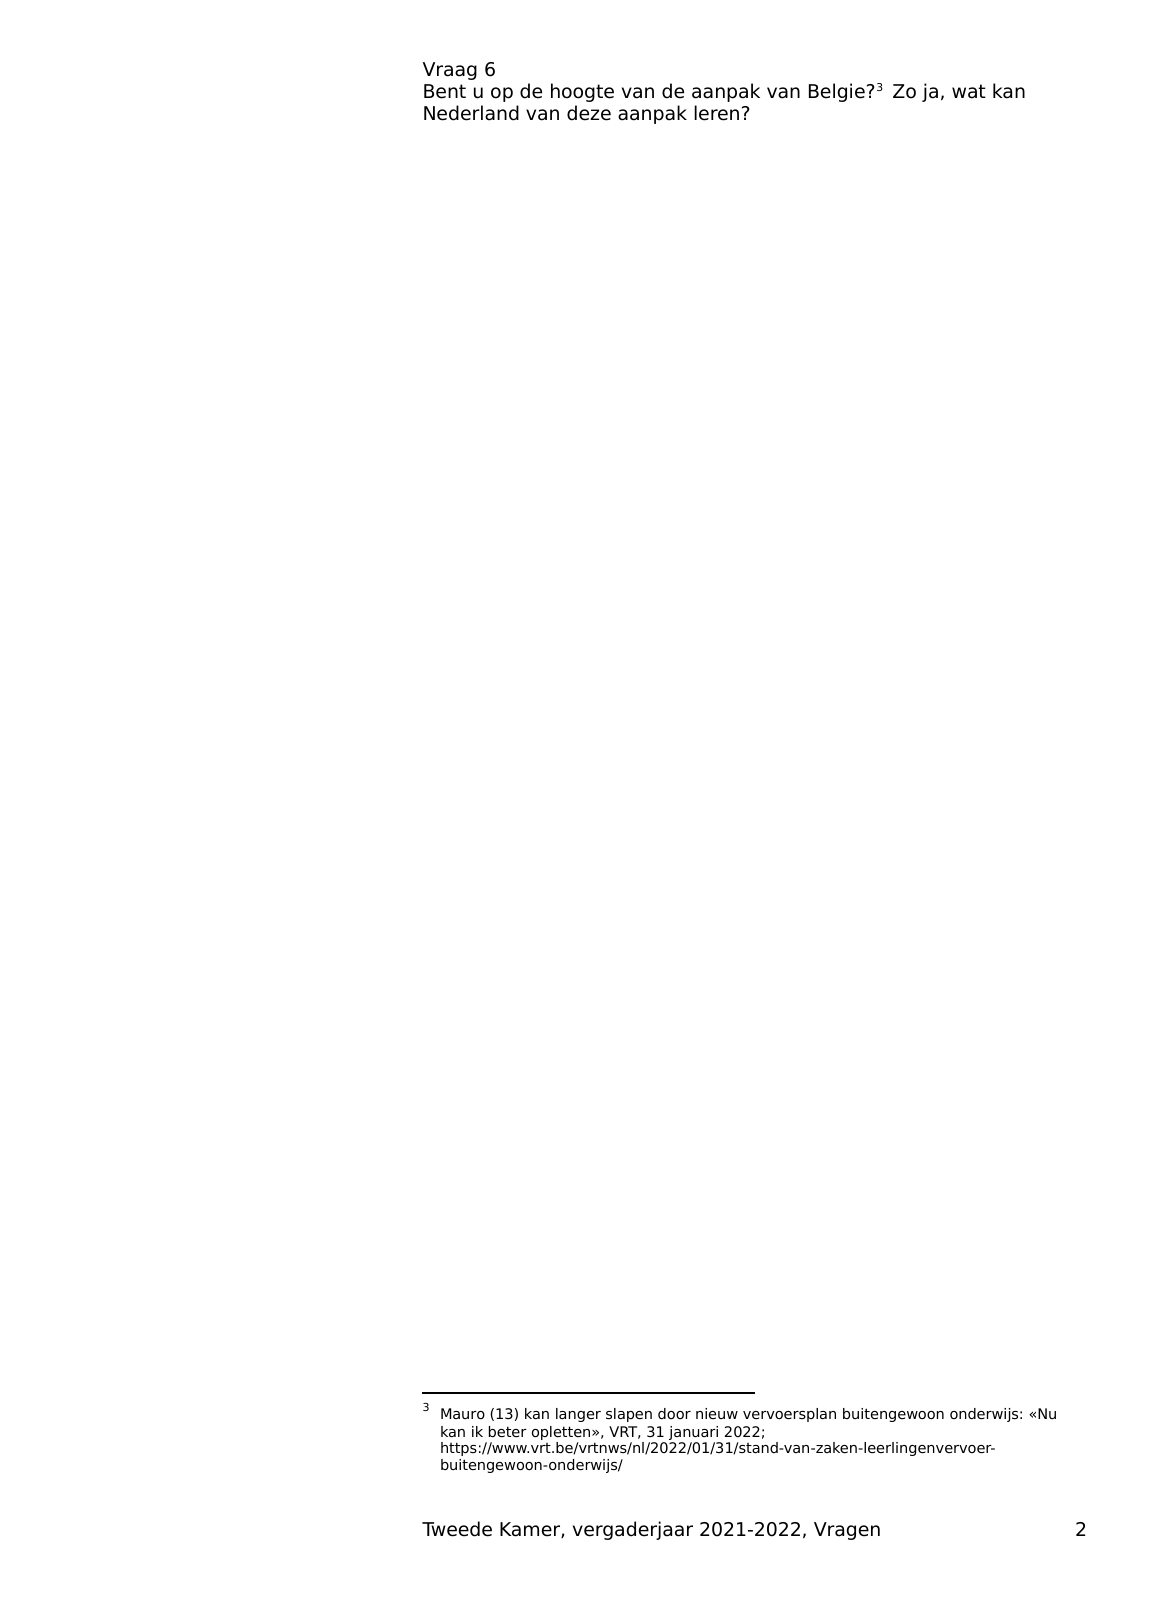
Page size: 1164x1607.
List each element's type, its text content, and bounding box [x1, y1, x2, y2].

text Vraag 6 [422, 59, 1087, 81]
text Mauro (13) kan langer slapen door nieuw vervoersplan buitengewoon onderwijs: «Nu kan ik beter opletten», VRT, 31 januari 2022; https://www.vrt.be/vrtnws/nl/2022/01/31/stand-van-zaken-leerlingenvervoer-buitengewoon-onderwijs/ [422, 1402, 1087, 1474]
text Bent u op de hoogte van de aanpak van Belgie? Zo ja, wat kan Nederland van deze aanpak leren? [422, 81, 1087, 125]
